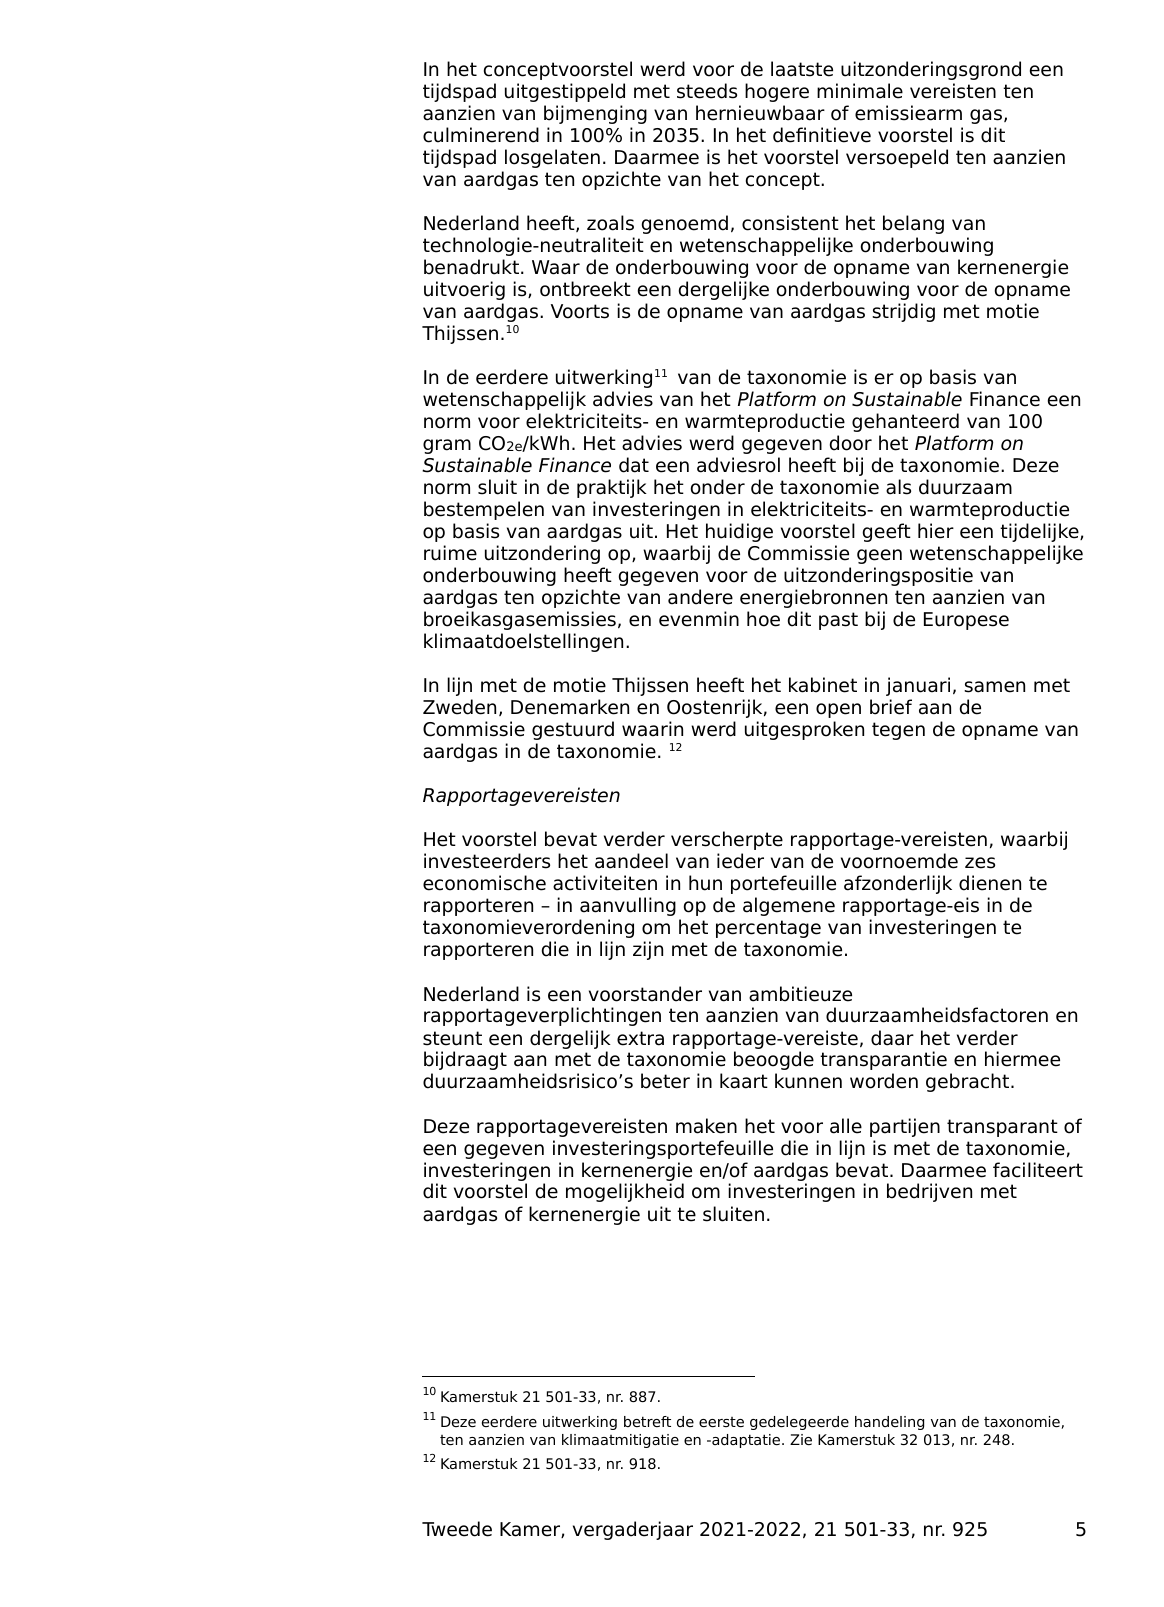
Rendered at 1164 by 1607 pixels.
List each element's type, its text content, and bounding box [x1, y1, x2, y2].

text Deze rapportagevereisten maken het voor alle partijen transparant of een gegeven investeringsportefeuille die in lijn is met de taxonomie, investeringen in kernenergie en/of aardgas bevat. Daarmee faciliteert dit voorstel de mogelijkheid om investeringen in bedrijven met aardgas of kernenergie uit te sluiten. [422, 1116, 1087, 1225]
text In het conceptvoorstel werd voor de laatste uitzonderingsgrond een tijdspad uitgestippeld met steeds hogere minimale vereisten ten aanzien van bijmenging van hernieuwbaar of emissiearm gas, culminerend in 100% in 2035. In het definitieve voorstel is dit tijdspad losgelaten. Daarmee is het voorstel versoepeld ten aanzien van aardgas ten opzichte van het concept. [422, 59, 1087, 191]
text Het voorstel bevat verder verscherpte rapportage-vereisten, waarbij investeerders het aandeel van ieder van de voornoemde zes economische activiteiten in hun portefeuille afzonderlijk dienen te rapporteren – in aanvulling op de algemene rapportage-eis in de taxonomieverordening om het percentage van investeringen te rapporteren die in lijn zijn met de taxonomie. [422, 829, 1087, 961]
text In de eerdere uitwerking van de taxonomie is er op basis van wetenschappelijk advies van het Platform on Sustainable Finance een norm voor elektriciteits- en warmteproductie gehanteerd van 100 gram CO2e/kWh. Het advies werd gegeven door het Platform on Sustainable Finance dat een adviesrol heeft bij de taxonomie. Deze norm sluit in de praktijk het onder de taxonomie als duurzaam bestempelen van investeringen in elektriciteits- en warmteproductie op basis van aardgas uit. Het huidige voorstel geeft hier een tijdelijke, ruime uitzondering op, waarbij de Commissie geen wetenschappelijke onderbouwing heeft gegeven voor de uitzonderingspositie van aardgas ten opzichte van andere energiebronnen ten aanzien van broeikasgasemissies, en evenmin hoe dit past bij de Europese klimaatdoelstellingen. [422, 367, 1087, 653]
text Kamerstuk 21 501-33, nr. 887. [422, 1385, 1087, 1407]
text Deze eerdere uitwerking betreft de eerste gedelegeerde handeling van de taxonomie, ten aanzien van klimaatmitigatie en -adaptatie. Zie Kamerstuk 32 013, nr. 248. [422, 1410, 1087, 1449]
subtitle Rapportagevereisten [422, 785, 1087, 807]
text Kamerstuk 21 501-33, nr. 918. [422, 1452, 1087, 1474]
text Nederland heeft, zoals genoemd, consistent het belang van technologie-neutraliteit en wetenschappelijke onderbouwing benadrukt. Waar de onderbouwing voor de opname van kernenergie uitvoerig is, ontbreekt een dergelijke onderbouwing voor de opname van aardgas. Voorts is de opname van aardgas strijdig met motie Thijssen. [422, 213, 1087, 345]
text Nederland is een voorstander van ambitieuze rapportageverplichtingen ten aanzien van duurzaamheidsfactoren en steunt een dergelijk extra rapportage-vereiste, daar het verder bijdraagt aan met de taxonomie beoogde transparantie en hiermee duurzaamheidsrisico’s beter in kaart kunnen worden gebracht. [422, 983, 1087, 1093]
text In lijn met de motie Thijssen heeft het kabinet in januari, samen met Zweden, Denemarken en Oostenrijk, een open brief aan de Commissie gestuurd waarin werd uitgesproken tegen de opname van aardgas in de taxonomie. [422, 675, 1087, 763]
